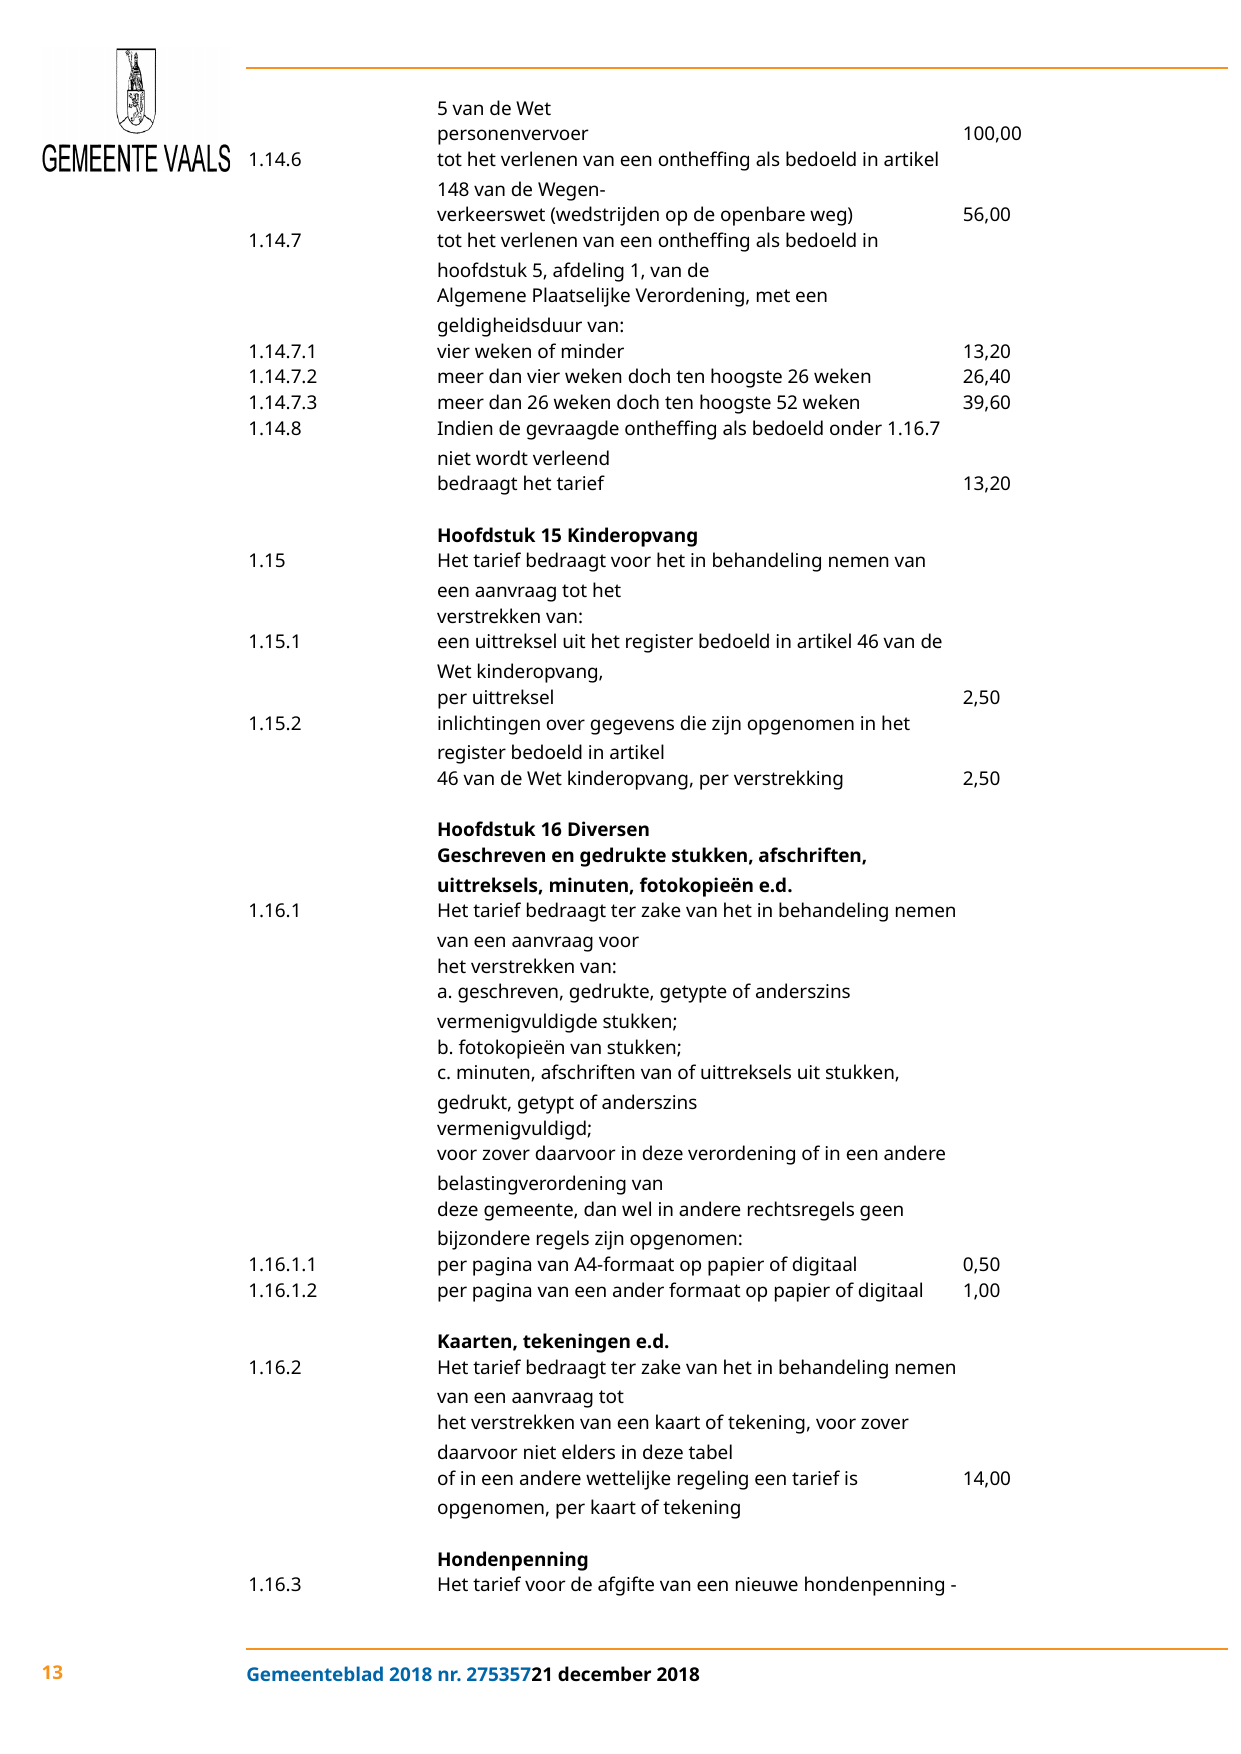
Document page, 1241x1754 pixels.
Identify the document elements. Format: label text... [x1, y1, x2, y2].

table_cell [437, 1303, 963, 1328]
table_cell [963, 283, 1152, 338]
table_cell [248, 1034, 437, 1059]
table_cell [248, 765, 437, 791]
table_cell 14,00 [963, 1465, 1152, 1520]
table_cell [963, 1546, 1152, 1572]
table_cell [963, 816, 1152, 842]
table_cell 1.14.7.1 [248, 338, 437, 364]
table_cell voor zover daarvoor in deze verordening of in een andere belastingverordening van [437, 1141, 963, 1196]
table_cell per uittreksel [437, 684, 963, 710]
table_cell het verstrekken van: [437, 953, 963, 978]
table_cell [963, 146, 1152, 202]
table_cell Het tarief bedraagt voor het in behandeling nemen van een aanvraag tot het [437, 548, 963, 603]
table_cell 1.16.1.2 [248, 1277, 437, 1303]
table_cell een uittreksel uit het register bedoeld in artikel 46 van de Wet kinderopvang, [437, 629, 963, 684]
table_cell [963, 95, 1152, 121]
table_cell 1.16.1 [248, 898, 437, 953]
table_cell [963, 979, 1152, 1034]
table_cell [963, 1060, 1152, 1115]
table_cell 1.14.7 [248, 227, 437, 283]
table_cell of in een andere wettelijke regeling een tarief is opgenomen, per kaart of tekening [437, 1465, 963, 1520]
table_cell vermenigvuldigd; [437, 1115, 963, 1141]
table_cell Kaarten, tekeningen e.d. [437, 1329, 963, 1354]
table_cell Hoofdstuk 15 Kinderopvang [437, 522, 963, 548]
table_cell 2,50 [963, 765, 1152, 791]
table_cell [248, 791, 437, 816]
table_cell [248, 1410, 437, 1465]
table_cell [963, 710, 1152, 765]
table_cell [248, 816, 437, 842]
table_cell [963, 227, 1152, 283]
table_cell Het tarief bedraagt ter zake van het in behandeling nemen van een aanvraag voor [437, 898, 963, 953]
table_cell a. geschreven, gedrukte, getypte of anderszins vermenigvuldigde stukken; [437, 979, 963, 1034]
table_cell [437, 1520, 963, 1546]
table_cell personenvervoer [437, 121, 963, 146]
table_cell [963, 548, 1152, 603]
table_cell 1.16.1.1 [248, 1251, 437, 1277]
table_cell [963, 1329, 1152, 1354]
table_cell per pagina van een ander formaat op papier of digitaal [437, 1277, 963, 1303]
table_cell [963, 496, 1152, 522]
table_cell [963, 1410, 1152, 1465]
table_cell [963, 791, 1152, 816]
table_cell het verstrekken van een kaart of tekening, voor zover daarvoor niet elders in deze tabel [437, 1410, 963, 1465]
table_cell 46 van de Wet kinderopvang, per verstrekking [437, 765, 963, 791]
table_cell 1.14.7.3 [248, 389, 437, 415]
table_cell 1.15.1 [248, 629, 437, 684]
table_cell [437, 496, 963, 522]
table_cell [248, 283, 437, 338]
table_cell vier weken of minder [437, 338, 963, 364]
table_cell [248, 1465, 437, 1520]
table_cell meer dan 26 weken doch ten hoogste 52 weken [437, 389, 963, 415]
table_cell [248, 1303, 437, 1328]
picture [41, 47, 231, 172]
table_cell [248, 1141, 437, 1196]
table_cell [248, 842, 437, 897]
table_cell [963, 415, 1152, 470]
table_cell [248, 1329, 437, 1354]
table_cell 56,00 [963, 202, 1152, 227]
table_cell [963, 1572, 1152, 1597]
table_cell per pagina van A4-formaat op papier of digitaal [437, 1251, 963, 1277]
table_cell Hondenpenning [437, 1546, 963, 1572]
table_cell [963, 629, 1152, 684]
table_cell [248, 202, 437, 227]
table_cell Algemene Plaatselijke Verordening, met een geldigheidsduur van: [437, 283, 963, 338]
table_cell [248, 979, 437, 1034]
table_cell [963, 603, 1152, 629]
table_cell [963, 1354, 1152, 1409]
table_cell [248, 1196, 437, 1251]
table_cell inlichtingen over gegevens die zijn opgenomen in het register bedoeld in artikel [437, 710, 963, 765]
table_cell 1.14.6 [248, 146, 437, 202]
table_cell [248, 684, 437, 710]
table_cell 39,60 [963, 389, 1152, 415]
table_cell tot het verlenen van een ontheffing als bedoeld in hoofdstuk 5, afdeling 1, van de [437, 227, 963, 283]
table_cell 1.14.8 [248, 415, 437, 470]
table_cell [963, 1303, 1152, 1328]
table_cell 1.15 [248, 548, 437, 603]
table_cell [963, 522, 1152, 548]
table_cell 1.16.3 [248, 1572, 437, 1597]
table_cell [437, 791, 963, 816]
table_cell verstrekken van: [437, 603, 963, 629]
table_cell 26,40 [963, 364, 1152, 389]
table_cell [963, 953, 1152, 978]
table_cell 1.14.7.2 [248, 364, 437, 389]
table_cell 5 van de Wet [437, 95, 963, 121]
table_cell Indien de gevraagde ontheffing als bedoeld onder 1.16.7 niet wordt verleend [437, 415, 963, 470]
table_cell b. fotokopieën van stukken; [437, 1034, 963, 1059]
table_cell [248, 1115, 437, 1141]
table_cell [963, 1196, 1152, 1251]
table_cell deze gemeente, dan wel in andere rechtsregels geen bijzondere regels zijn opgenomen: [437, 1196, 963, 1251]
table_cell 0,50 [963, 1251, 1152, 1277]
table_cell [248, 522, 437, 548]
table_cell c. minuten, afschriften van of uittreksels uit stukken, gedrukt, getypt of anderszins [437, 1060, 963, 1115]
table_cell [963, 1115, 1152, 1141]
table_cell [963, 1034, 1152, 1059]
table_cell 1,00 [963, 1277, 1152, 1303]
table_cell 13,20 [963, 470, 1152, 496]
table_cell [963, 898, 1152, 953]
table_cell [248, 603, 437, 629]
table_cell Hoofdstuk 16 Diversen [437, 816, 963, 842]
table_cell bedraagt het tarief [437, 470, 963, 496]
table_cell [248, 953, 437, 978]
table_cell verkeerswet (wedstrijden op de openbare weg) [437, 202, 963, 227]
table_cell [963, 842, 1152, 897]
table_cell meer dan vier weken doch ten hoogste 26 weken [437, 364, 963, 389]
table_cell 1.15.2 [248, 710, 437, 765]
table_cell Geschreven en gedrukte stukken, afschriften, uittreksels, minuten, fotokopieën e.d. [437, 842, 963, 897]
table_cell [248, 121, 437, 146]
table_cell [248, 1520, 437, 1546]
table_cell [963, 1141, 1152, 1196]
table_cell [963, 1520, 1152, 1546]
table_cell Het tarief bedraagt ter zake van het in behandeling nemen van een aanvraag tot [437, 1354, 963, 1409]
table_cell [248, 1546, 437, 1572]
table_cell 2,50 [963, 684, 1152, 710]
table_cell Het tarief voor de afgifte van een nieuwe hondenpenning [437, 1572, 963, 1597]
table_cell [248, 470, 437, 496]
table_cell [248, 95, 437, 121]
table_cell 1.16.2 [248, 1354, 437, 1409]
table_cell 13,20 [963, 338, 1152, 364]
table_cell [248, 1060, 437, 1115]
table_cell 100,00 [963, 121, 1152, 146]
table_cell tot het verlenen van een ontheffing als bedoeld in artikel 148 van de Wegen- [437, 146, 963, 202]
table_cell [248, 496, 437, 522]
